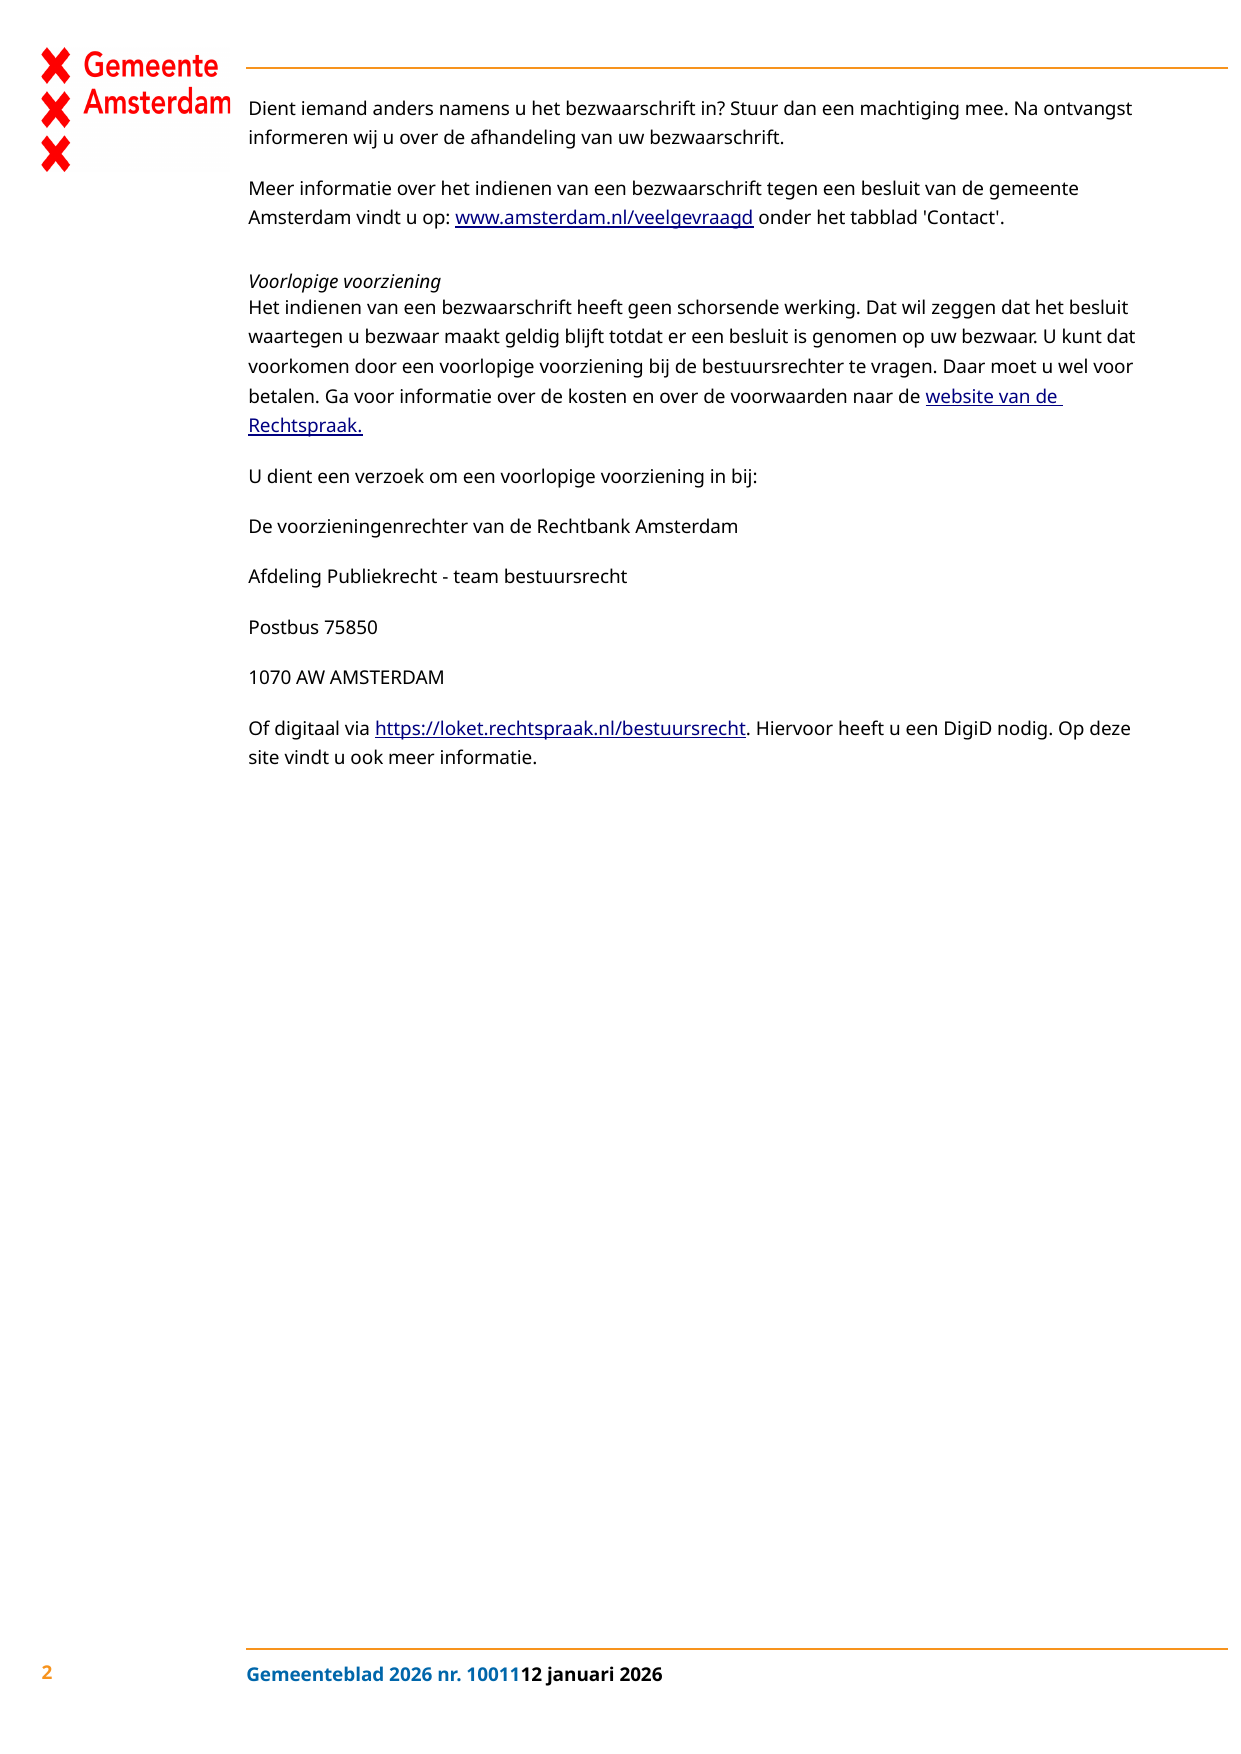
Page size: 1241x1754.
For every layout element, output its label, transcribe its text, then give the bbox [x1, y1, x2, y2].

text 1070 AW AMSTERDAM [248, 664, 1152, 690]
text Afdeling Publiekrecht - team bestuursrecht [248, 564, 1152, 589]
text Het indienen van een bezwaarschrift heeft geen schorsende werking. Dat wil zeggen dat het besluit waartegen u bezwaar maakt geldig blijft totdat er een besluit is genomen op uw bezwaar. U kunt dat voorkomen door een voorlopige voorziening bij de bestuursrechter te vragen. Daar moet u wel voor betalen. Ga voor informatie over de kosten en over de voorwaarden naar de website van de Rechtspraak. [248, 294, 1152, 438]
text Voorlopige voorziening [248, 268, 1152, 294]
text Of digitaal via https://loket.rechtspraak.nl/bestuursrecht. Hiervoor heeft u een DigiD nodig. Op deze site vindt u ook meer informatie. [248, 715, 1152, 770]
text De voorzieningenrechter van de Rechtbank Amsterdam [248, 513, 1152, 539]
text Dient iemand anders namens u het bezwaarschrift in? Stuur dan een machtiging mee. Na ontvangst informeren wij u over de afhandeling van uw bezwaarschrift. [248, 95, 1152, 150]
text U dient een verzoek om een voorlopige voorziening in bij: [248, 463, 1152, 488]
text Meer informatie over het indienen van een bezwaarschrift tegen een besluit van de gemeente Amsterdam vindt u op: www.amsterdam.nl/veelgevraagd onder het tabblad 'Contact'. [248, 175, 1152, 230]
picture [41, 47, 231, 172]
text Postbus 75850 [248, 614, 1152, 640]
